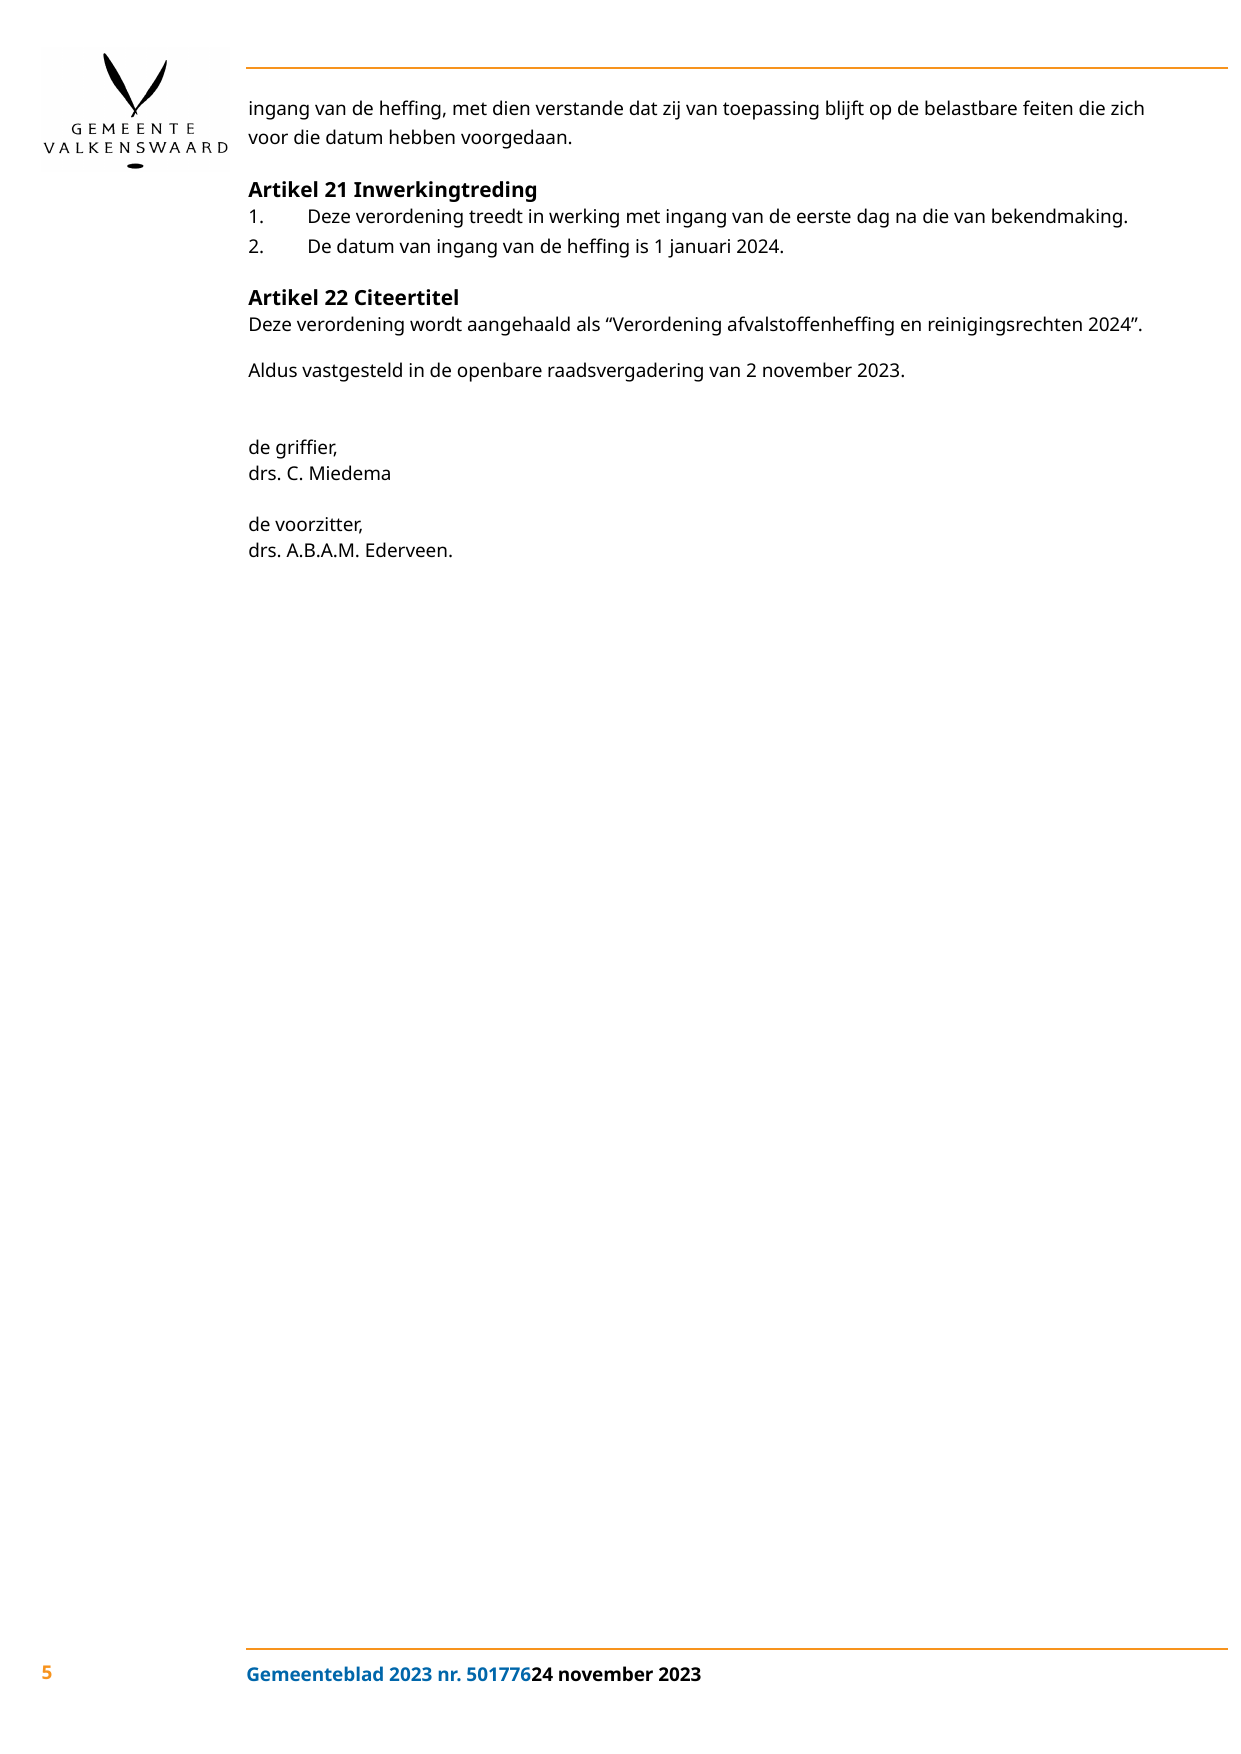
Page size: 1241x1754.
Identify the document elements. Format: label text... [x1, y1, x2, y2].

picture [41, 47, 231, 172]
text Deze verordening wordt aangehaald als “Verordening afvalstoffenheffing en reinigingsrechten 2024”. [248, 312, 1152, 337]
text drs. A.B.A.M. Ederveen. [248, 537, 1152, 563]
text Artikel 21 Inwerkingtreding [248, 175, 1152, 203]
text ingang van de heffing, met dien verstande dat zij van toepassing blijft op de belastbare feiten die zich voor die datum hebben voorgedaan. [248, 95, 1152, 150]
text de griffier, [248, 434, 1152, 460]
text drs. C. Miedema [248, 460, 1152, 486]
text Artikel 22 Citeertitel [248, 283, 1152, 312]
text Aldus vastgesteld in de openbare raadsvergadering van 2 november 2023. [248, 357, 1152, 383]
list Deze verordening treedt in werking met ingang van de eerste dag na die van bekendmaking. [248, 203, 1152, 229]
text de voorzitter, [248, 512, 1152, 537]
list De datum van ingang van de heffing is 1 januari 2024. [248, 233, 1152, 258]
